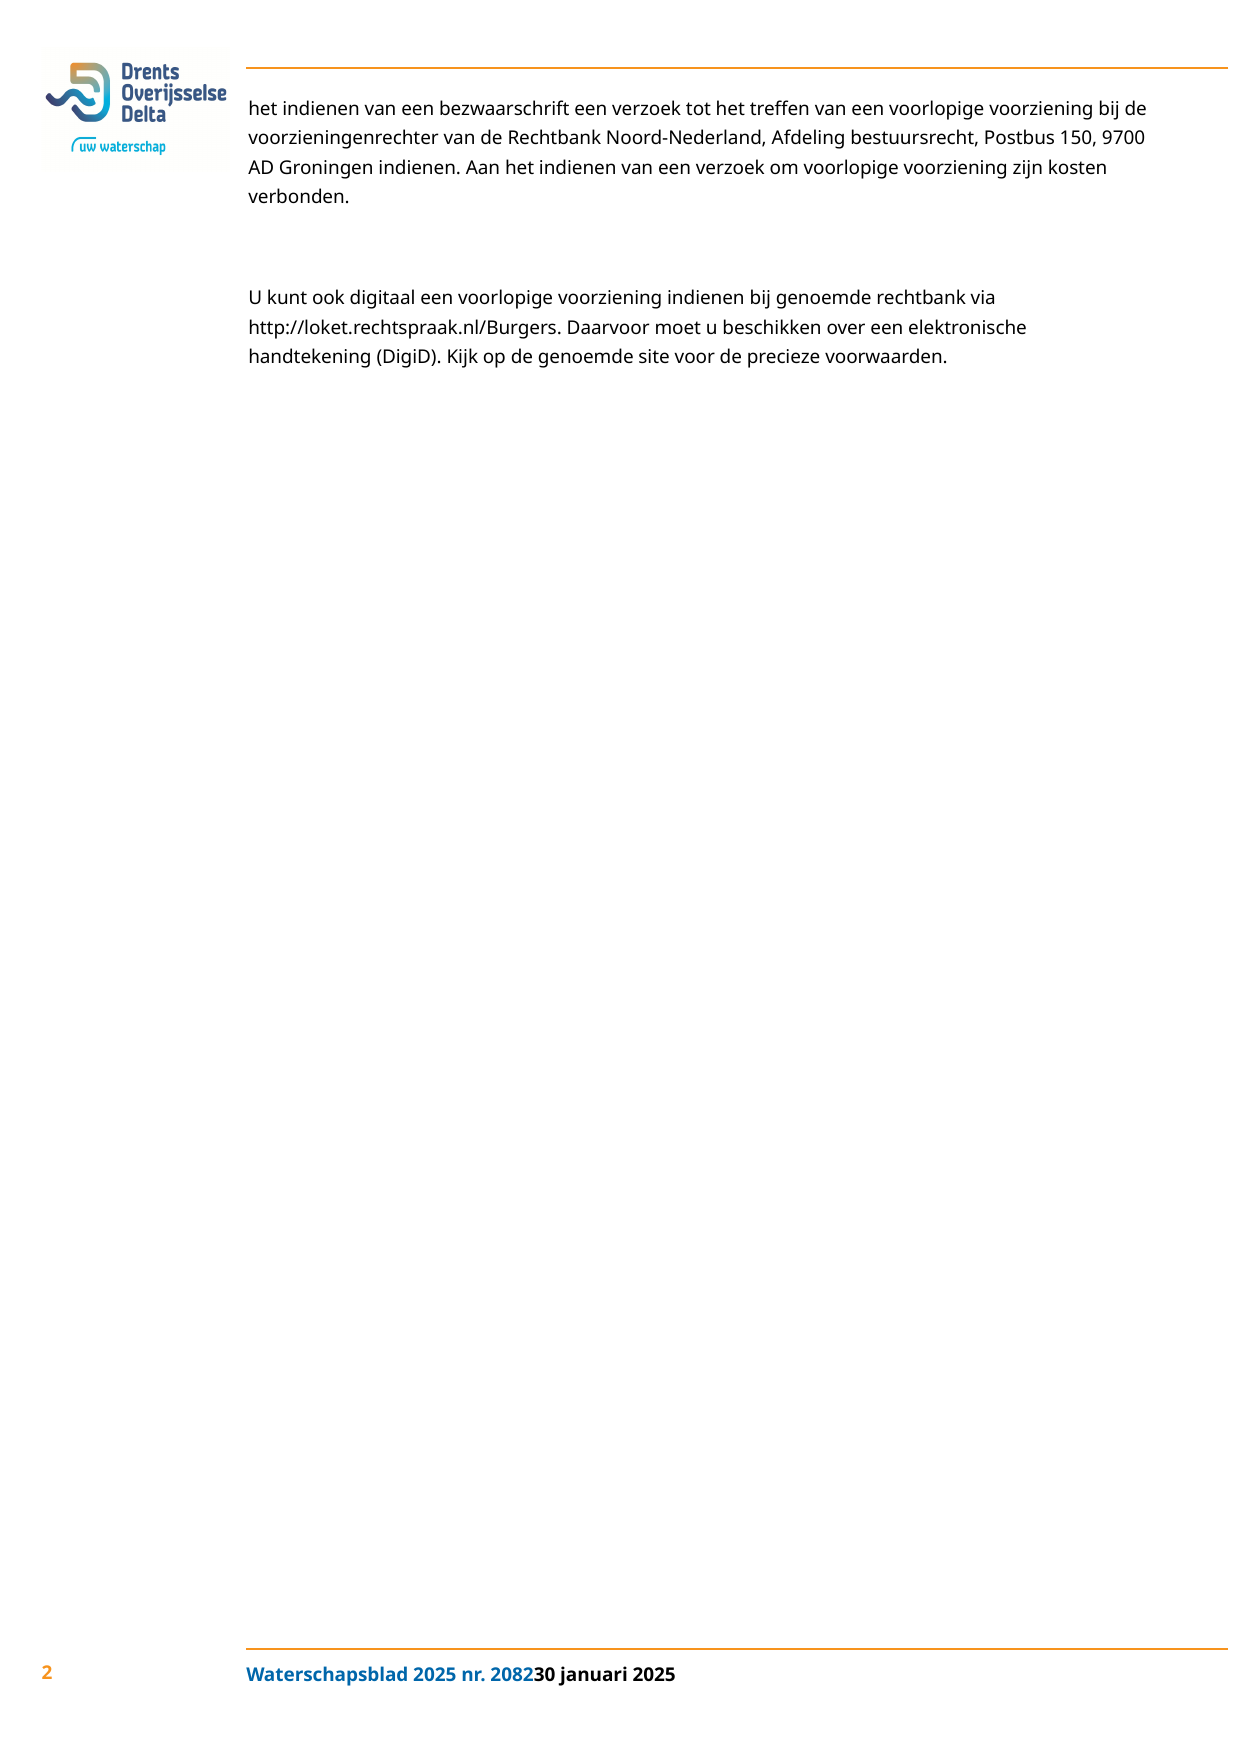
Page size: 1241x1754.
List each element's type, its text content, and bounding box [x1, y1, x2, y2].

picture [41, 47, 231, 172]
text het indienen van een bezwaarschrift een verzoek tot het treffen van een voorlopige voorziening bij de voorzieningenrechter van de Rechtbank Noord-Nederland, Afdeling bestuursrecht, Postbus 150, 9700 AD Groningen indienen. Aan het indienen van een verzoek om voorlopige voorziening zijn kosten verbonden. [248, 95, 1152, 209]
text U kunt ook digitaal een voorlopige voorziening indienen bij genoemde rechtbank via http://loket.rechtspraak.nl/Burgers. Daarvoor moet u beschikken over een elektronische handtekening (DigiD). Kijk op de genoemde site voor de precieze voorwaarden. [248, 284, 1152, 369]
